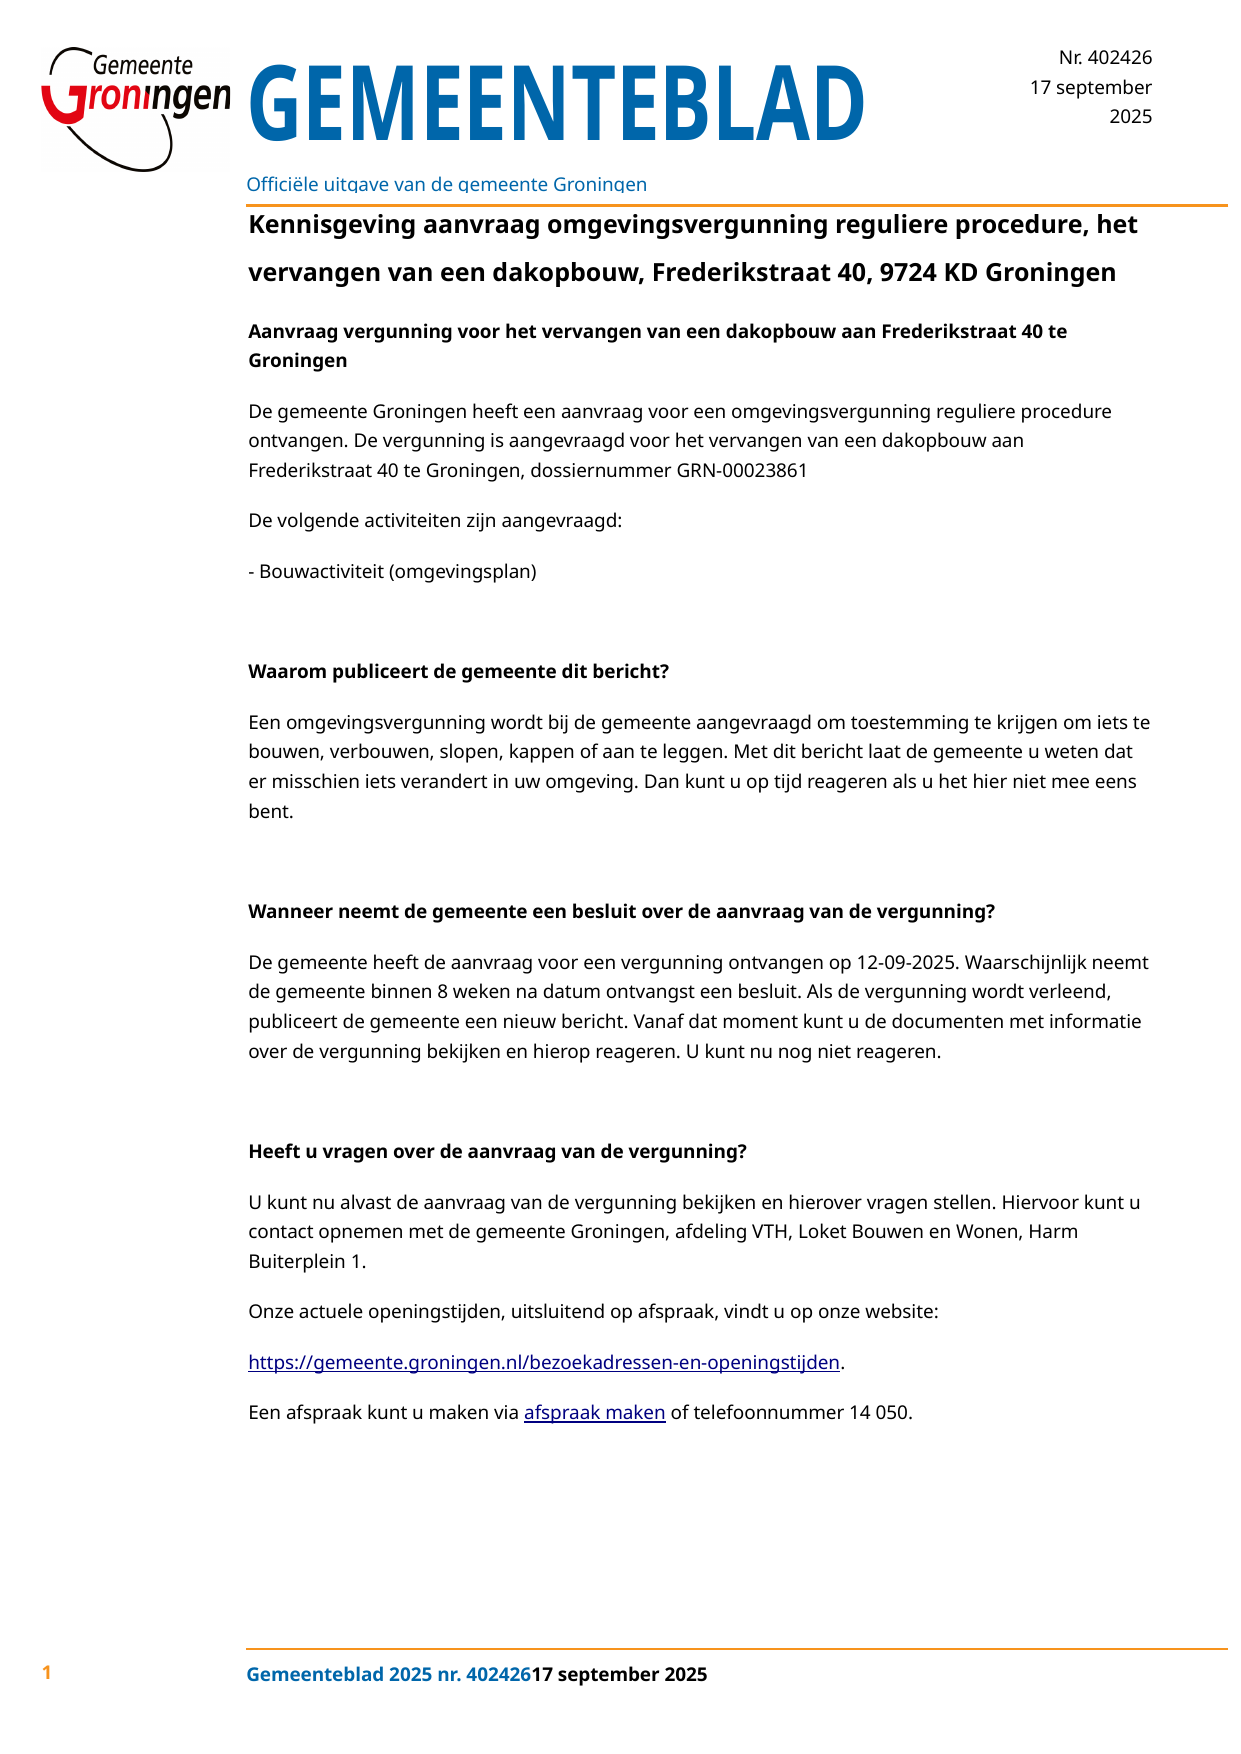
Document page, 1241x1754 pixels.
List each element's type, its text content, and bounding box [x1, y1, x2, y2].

text Wanneer neemt de gemeente een besluit over de aanvraag van de vergunning? [248, 899, 1152, 924]
picture [41, 47, 231, 172]
text De gemeente heeft de aanvraag voor een vergunning ontvangen op 12-09-2025. Waarschijnlijk neemt de gemeente binnen 8 weken na datum ontvangst een besluit. Als de vergunning wordt verleend, publiceert de gemeente een nieuw bericht. Vanaf dat moment kunt u de documenten met informatie over de vergunning bekijken en hierop reageren. U kunt nu nog niet reageren. [248, 949, 1152, 1064]
text Waarom publiceert de gemeente dit bericht? [248, 659, 1152, 684]
text Een afspraak kunt u maken via afspraak maken of telefoonnummer 14 050. [248, 1399, 1152, 1425]
text Aanvraag vergunning voor het vervangen van een dakopbouw aan Frederikstraat 40 te Groningen [248, 318, 1152, 373]
text U kunt nu alvast de aanvraag van de vergunning bekijken en hierover vragen stellen. Hiervoor kunt u contact opnemen met de gemeente Groningen, afdeling VTH, Loket Bouwen en Wonen, Harm Buiterplein 1. [248, 1189, 1152, 1274]
text Heeft u vragen over de aanvraag van de vergunning? [248, 1139, 1152, 1164]
text Een omgevingsvergunning wordt bij de gemeente aangevraagd om toestemming te krijgen om iets te bouwen, verbouwen, slopen, kappen of aan te leggen. Met dit bericht laat de gemeente u weten dat er misschien iets verandert in uw omgeving. Dan kunt u op tijd reageren als u het hier niet mee eens bent. [248, 709, 1152, 824]
text - Bouwactiviteit (omgevingsplan) [248, 558, 1152, 584]
text Onze actuele openingstijden, uitsluitend op afspraak, vindt u op onze website: [248, 1299, 1152, 1324]
text De volgende activiteiten zijn aangevraagd: [248, 507, 1152, 533]
text Kennisgeving aanvraag omgevingsvergunning reguliere procedure, het vervangen van een dakopbouw, Frederikstraat 40, 9724 KD Groningen [248, 207, 1152, 288]
text https://gemeente.groningen.nl/bezoekadressen-en-openingstijden. [248, 1349, 1152, 1375]
text De gemeente Groningen heeft een aanvraag voor een omgevingsvergunning reguliere procedure ontvangen. De vergunning is aangevraagd voor het vervangen van een dakopbouw aan Frederikstraat 40 te Groningen, dossiernummer GRN-00023861 [248, 398, 1152, 483]
